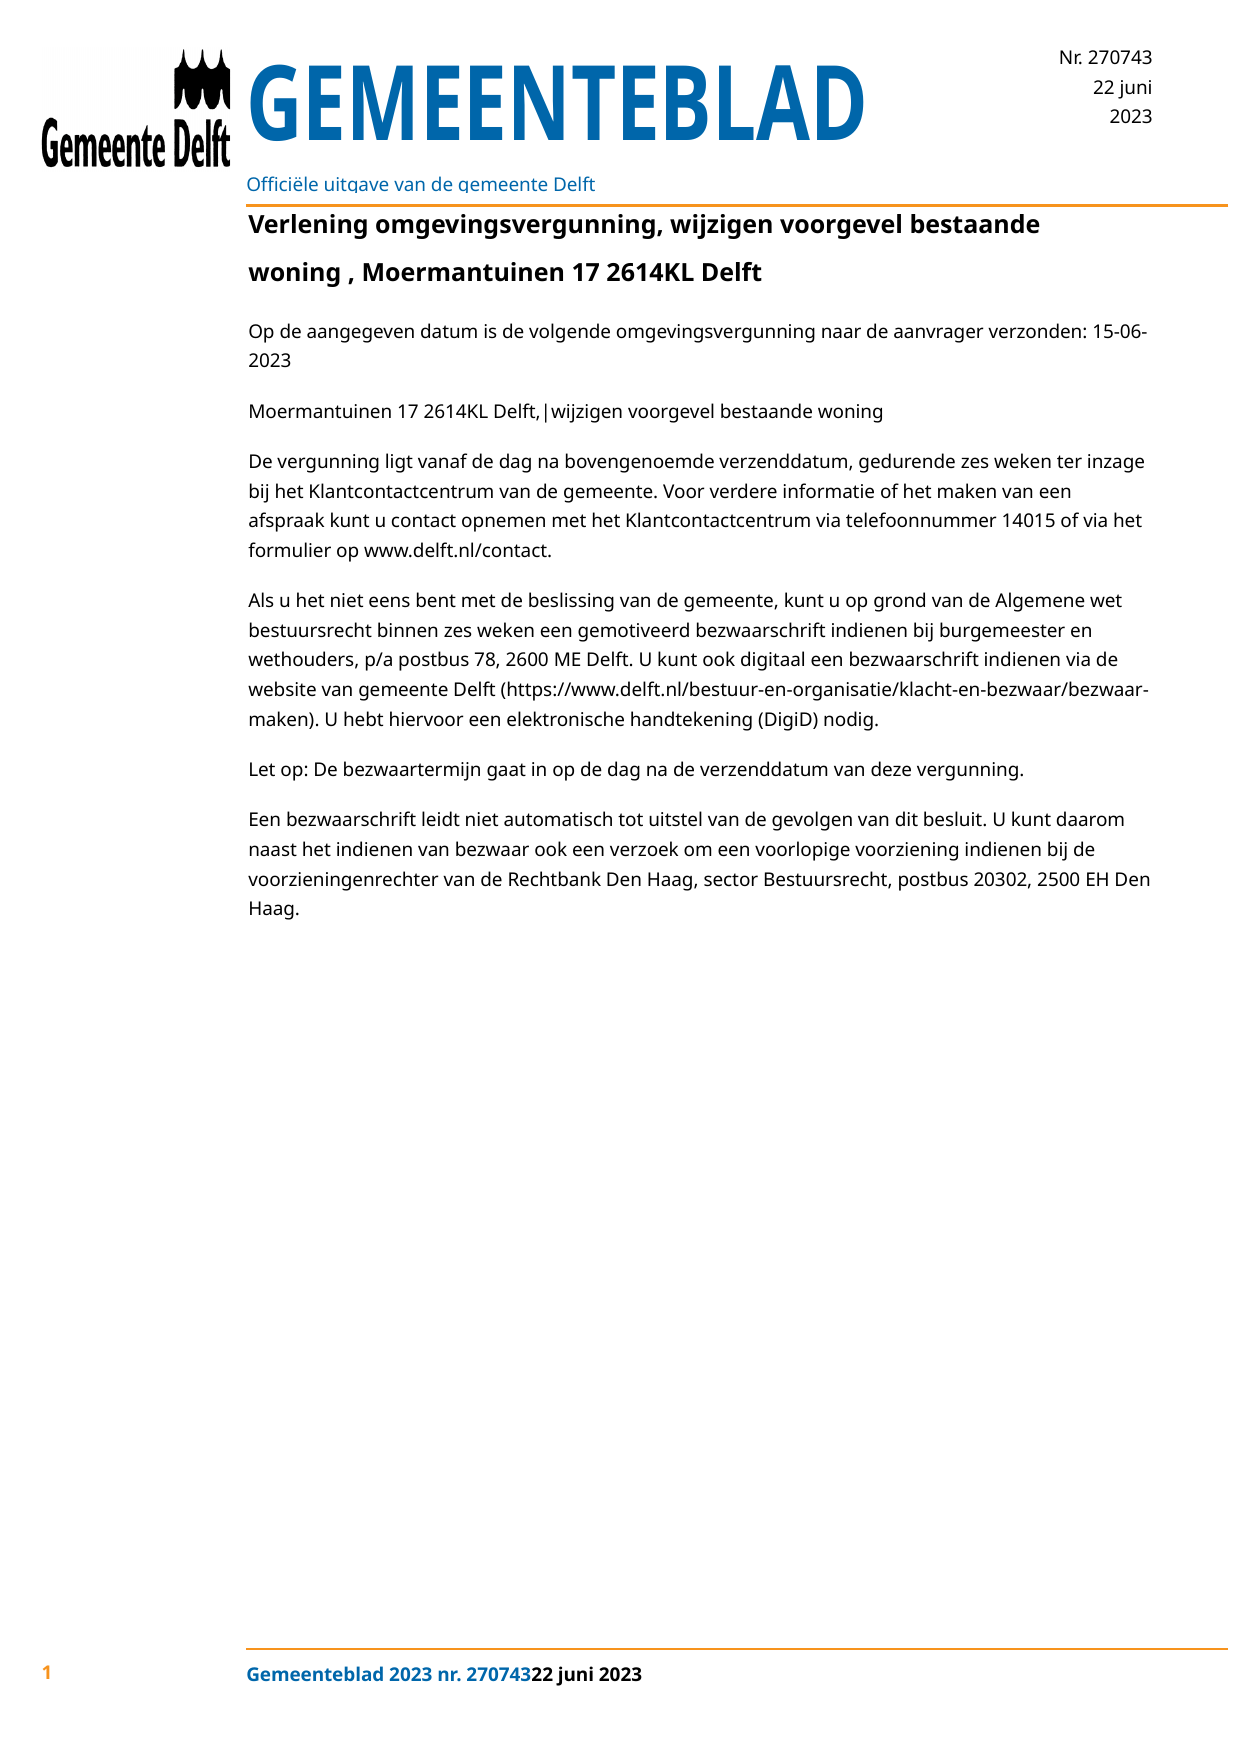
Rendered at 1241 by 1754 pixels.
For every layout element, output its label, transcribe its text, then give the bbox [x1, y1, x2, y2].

text Een bezwaarschrift leidt niet automatisch tot uitstel van de gevolgen van dit besluit. U kunt daarom naast het indienen van bezwaar ook een verzoek om een voorlopige voorziening indienen bij de voorzieningenrechter van de Rechtbank Den Haag, sector Bestuursrecht, postbus 20302, 2500 EH Den Haag. [248, 807, 1152, 921]
text Moermantuinen 17 2614KL Delft,|wijzigen voorgevel bestaande woning [248, 398, 1152, 424]
text De vergunning ligt vanaf de dag na bovengenoemde verzenddatum, gedurende zes weken ter inzage bij het Klantcontactcentrum van de gemeente. Voor verdere informatie of het maken van een afspraak kunt u contact opnemen met het Klantcontactcentrum via telefoonnummer 14015 of via het formulier op www.delft.nl/contact. [248, 448, 1152, 563]
text Als u het niet eens bent met de beslissing van de gemeente, kunt u op grond van de Algemene wet bestuursrecht binnen zes weken een gemotiveerd bezwaarschrift indienen bij burgemeester en wethouders, p/a postbus 78, 2600 ME Delft. U kunt ook digitaal een bezwaarschrift indienen via de website van gemeente Delft (https://www.delft.nl/bestuur-en-organisatie/klacht-en-bezwaar/bezwaar-maken). U hebt hiervoor een elektronische handtekening (DigiD) nodig. [248, 587, 1152, 732]
picture [41, 47, 231, 172]
text Verlening omgevingsvergunning, wijzigen voorgevel bestaande woning , Moermantuinen 17 2614KL Delft [248, 207, 1152, 288]
text Op de aangegeven datum is de volgende omgevingsvergunning naar de aanvrager verzonden: 15-06-2023 [248, 318, 1152, 373]
text Let op: De bezwaartermijn gaat in op de dag na de verzenddatum van deze vergunning. [248, 756, 1152, 782]
